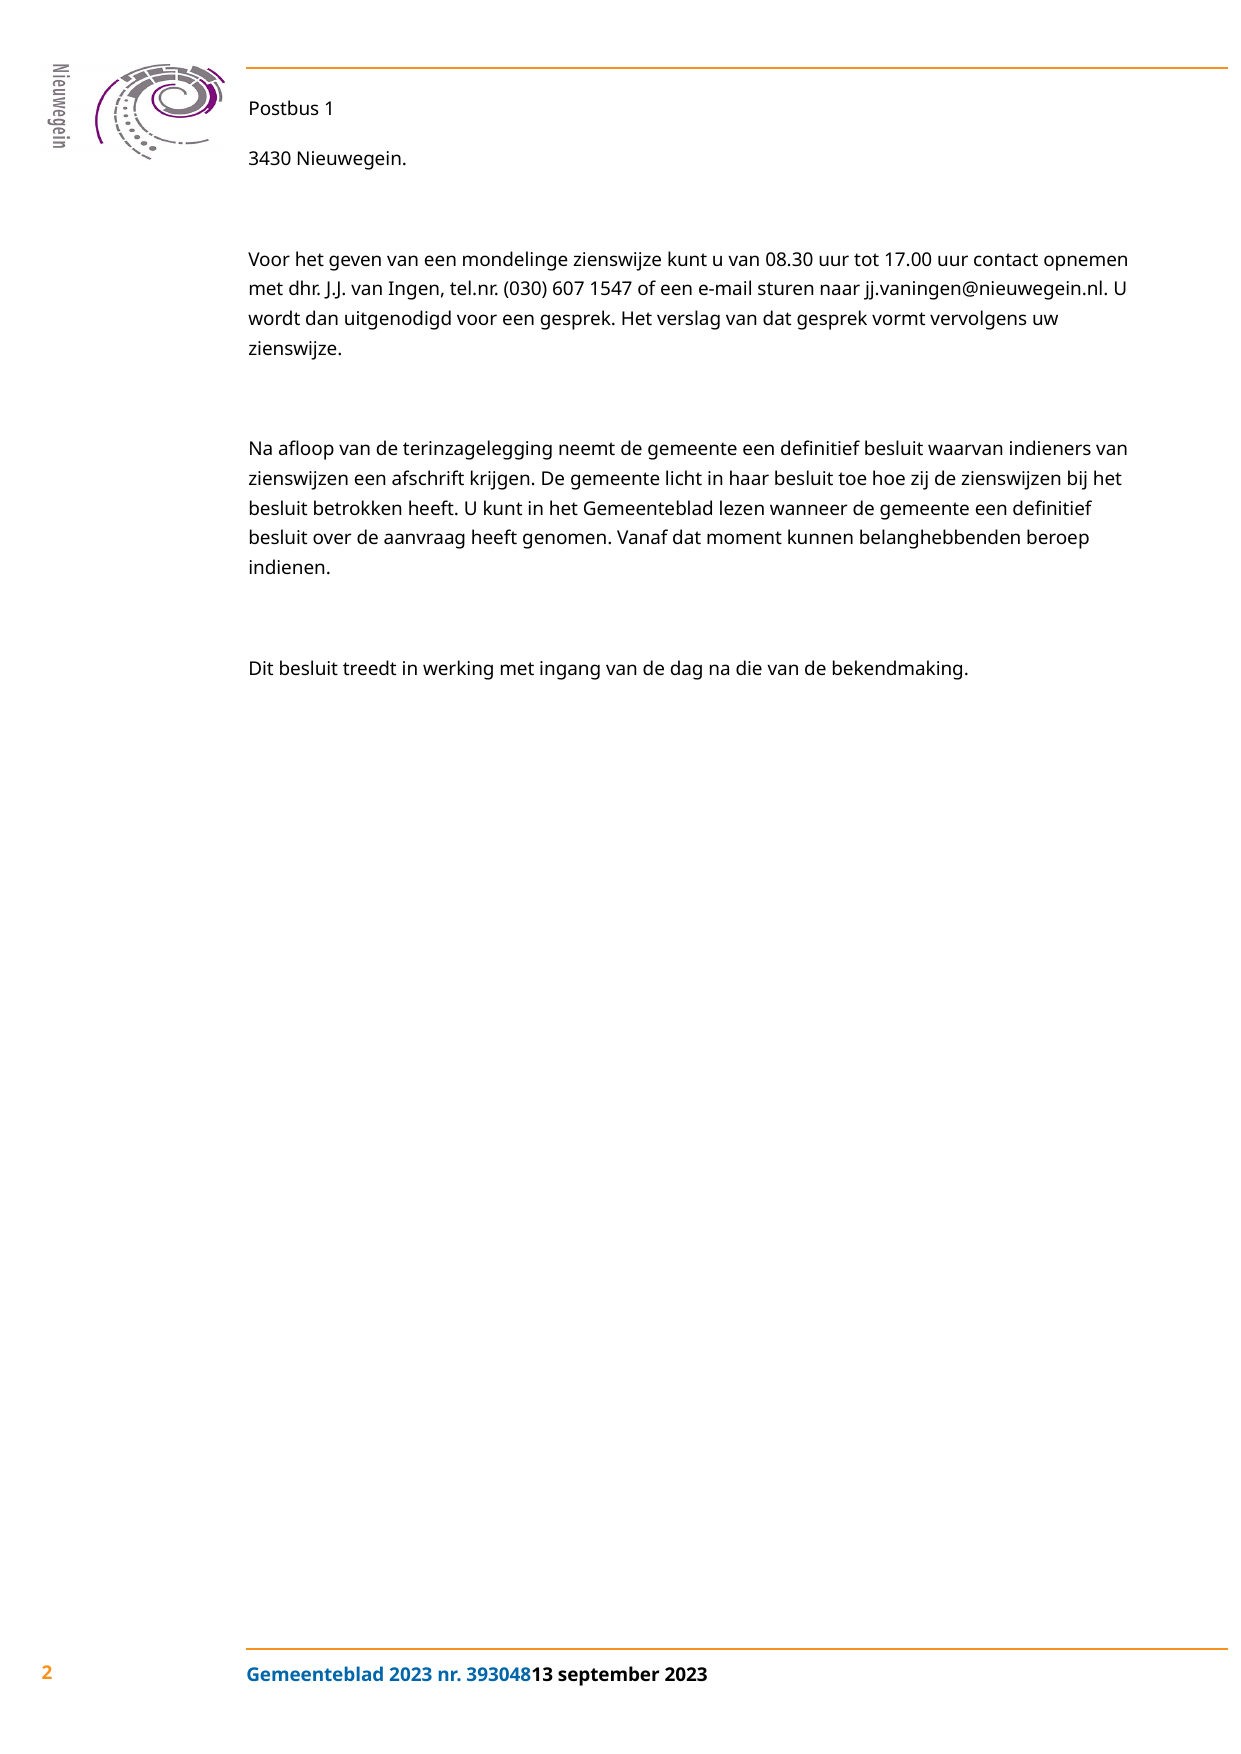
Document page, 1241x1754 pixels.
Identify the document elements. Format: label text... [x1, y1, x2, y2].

text 3430 Nieuwegein. [248, 145, 1152, 171]
text Voor het geven van een mondelinge zienswijze kunt u van 08.30 uur tot 17.00 uur contact opnemen met dhr. J.J. van Ingen, tel.nr. (030) 607 1547 of een e-mail sturen naar jj.vaningen@nieuwegein.nl. U wordt dan uitgenodigd voor een gesprek. Het verslag van dat gesprek vormt vervolgens uw zienswijze. [248, 246, 1152, 361]
picture [41, 47, 231, 172]
text Dit besluit treedt in werking met ingang van de dag na die van de bekendmaking. [248, 655, 1152, 681]
text Postbus 1 [248, 95, 1152, 121]
text Na afloop van de terinzagelegging neemt de gemeente een definitief besluit waarvan indieners van zienswijzen een afschrift krijgen. De gemeente licht in haar besluit toe hoe zij de zienswijzen bij het besluit betrokken heeft. U kunt in het Gemeenteblad lezen wanneer de gemeente een definitief besluit over de aanvraag heeft genomen. Vanaf dat moment kunnen belanghebbenden beroep indienen. [248, 436, 1152, 580]
